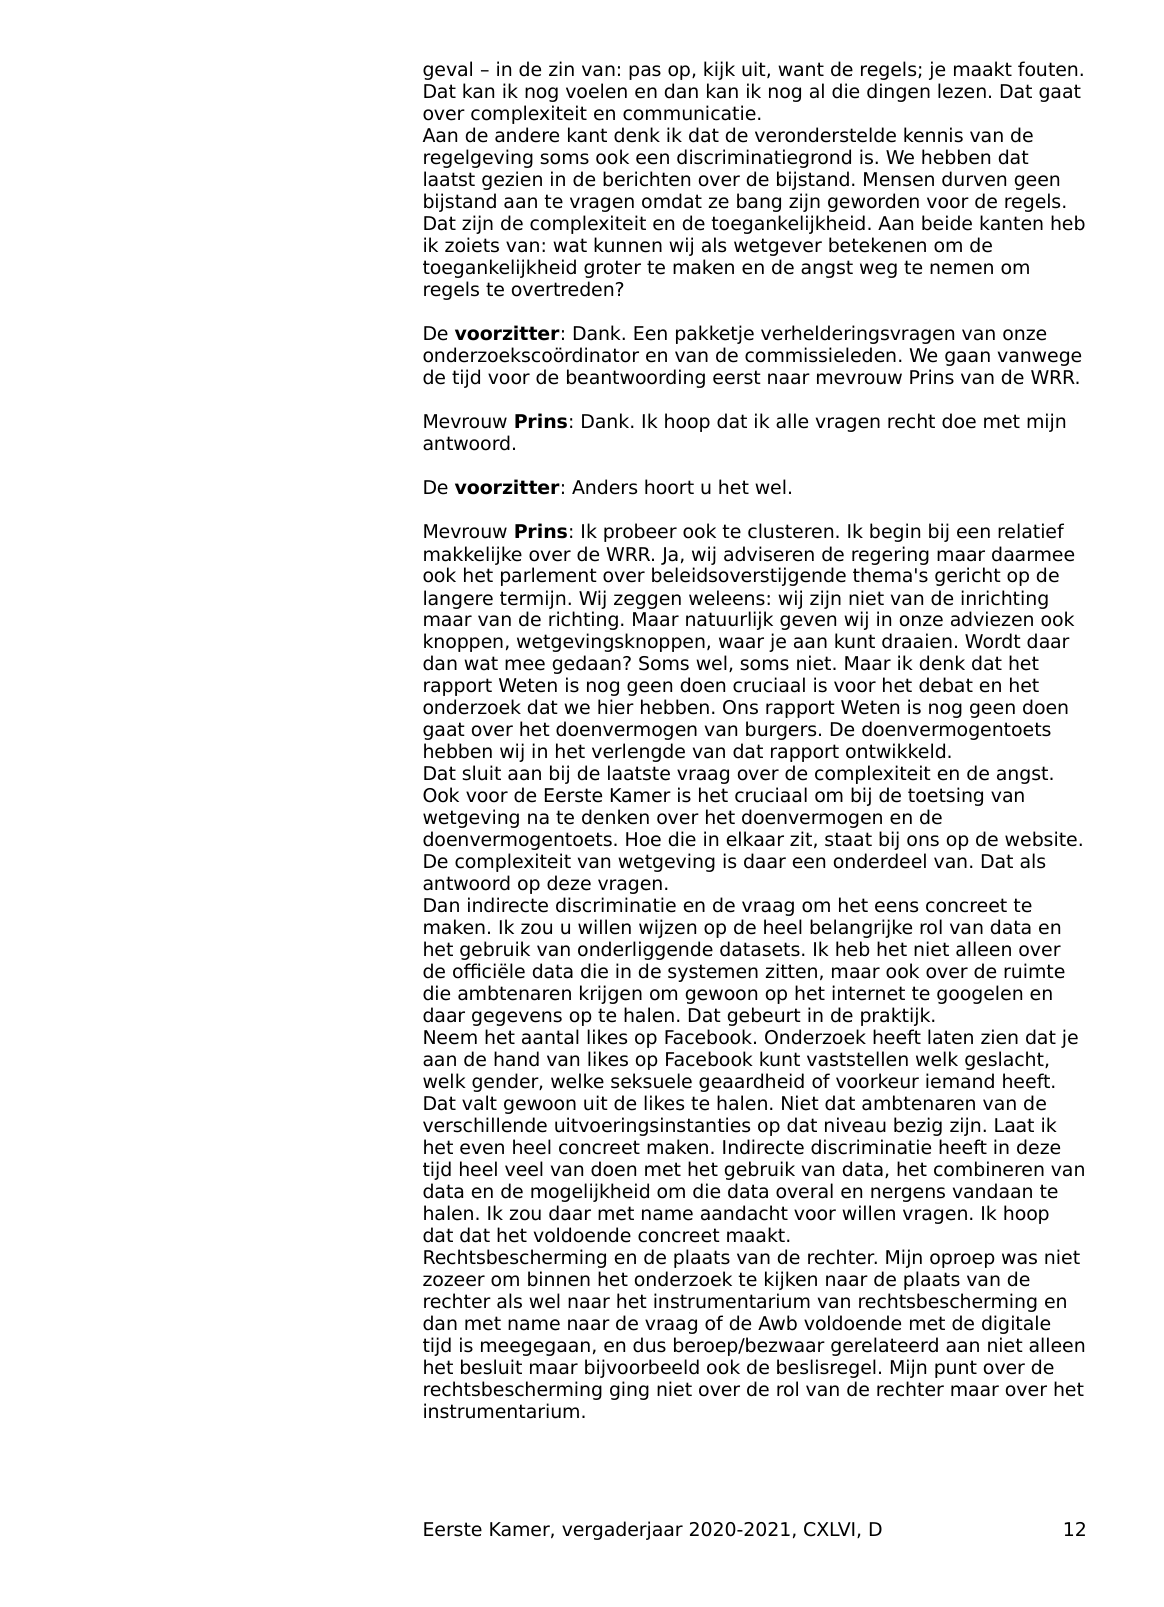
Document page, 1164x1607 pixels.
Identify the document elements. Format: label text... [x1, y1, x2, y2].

text Mevrouw Prins: Ik probeer ook te clusteren. Ik begin bij een relatief makkelijke over de WRR. Ja, wij adviseren de regering maar daarmee ook het parlement over beleidsoverstijgende thema's gericht op de langere termijn. Wij zeggen weleens: wij zijn niet van de inrichting maar van de richting. Maar natuurlijk geven wij in onze adviezen ook knoppen, wetgevingsknoppen, waar je aan kunt draaien. Wordt daar dan wat mee gedaan? Soms wel, soms niet. Maar ik denk dat het rapport Weten is nog geen doen cruciaal is voor het debat en het onderzoek dat we hier hebben. Ons rapport Weten is nog geen doen gaat over het doenvermogen van burgers. De doenvermogentoets hebben wij in het verlengde van dat rapport ontwikkeld. [422, 521, 1087, 763]
text Aan de andere kant denk ik dat de veronderstelde kennis van de regelgeving soms ook een discriminatiegrond is. We hebben dat laatst gezien in de berichten over de bijstand. Mensen durven geen bijstand aan te vragen omdat ze bang zijn geworden voor de regels. Dat zijn de complexiteit en de toegankelijkheid. Aan beide kanten heb ik zoiets van: wat kunnen wij als wetgever betekenen om de toegankelijkheid groter te maken en de angst weg te nemen om regels te overtreden? [422, 125, 1087, 301]
text De voorzitter: Dank. Een pakketje verhelderingsvragen van onze onderzoekscoördinator en van de commissieleden. We gaan vanwege de tijd voor de beantwoording eerst naar mevrouw Prins van de WRR. [422, 323, 1087, 389]
text Rechtsbescherming en de plaats van de rechter. Mijn oproep was niet zozeer om binnen het onderzoek te kijken naar de plaats van de rechter als wel naar het instrumentarium van rechtsbescherming en dan met name naar de vraag of de Awb voldoende met de digitale tijd is meegegaan, en dus beroep/bezwaar gerelateerd aan niet alleen het besluit maar bijvoorbeeld ook de beslisregel. Mijn punt over de rechtsbescherming ging niet over de rol van de rechter maar over het instrumentarium. [422, 1247, 1087, 1423]
text Dat sluit aan bij de laatste vraag over de complexiteit en de angst. Ook voor de Eerste Kamer is het cruciaal om bij de toetsing van wetgeving na te denken over het doenvermogen en de doenvermogentoets. Hoe die in elkaar zit, staat bij ons op de website. De complexiteit van wetgeving is daar een onderdeel van. Dat als antwoord op deze vragen. [422, 763, 1087, 895]
text Mevrouw Prins: Dank. Ik hoop dat ik alle vragen recht doe met mijn antwoord. [422, 411, 1087, 455]
text Neem het aantal likes op Facebook. Onderzoek heeft laten zien dat je aan de hand van likes op Facebook kunt vaststellen welk geslacht, welk gender, welke seksuele geaardheid of voorkeur iemand heeft. Dat valt gewoon uit de likes te halen. Niet dat ambtenaren van de verschillende uitvoeringsinstanties op dat niveau bezig zijn. Laat ik het even heel concreet maken. Indirecte discriminatie heeft in deze tijd heel veel van doen met het gebruik van data, het combineren van data en de mogelijkheid om die data overal en nergens vandaan te halen. Ik zou daar met name aandacht voor willen vragen. Ik hoop dat dat het voldoende concreet maakt. [422, 1027, 1087, 1247]
text De voorzitter: Anders hoort u het wel. [422, 477, 1087, 499]
text geval – in de zin van: pas op, kijk uit, want de regels; je maakt fouten. Dat kan ik nog voelen en dan kan ik nog al die dingen lezen. Dat gaat over complexiteit en communicatie. [422, 59, 1087, 125]
text Dan indirecte discriminatie en de vraag om het eens concreet te maken. Ik zou u willen wijzen op de heel belangrijke rol van data en het gebruik van onderliggende datasets. Ik heb het niet alleen over de officiële data die in de systemen zitten, maar ook over de ruimte die ambtenaren krijgen om gewoon op het internet te googelen en daar gegevens op te halen. Dat gebeurt in de praktijk. [422, 895, 1087, 1027]
